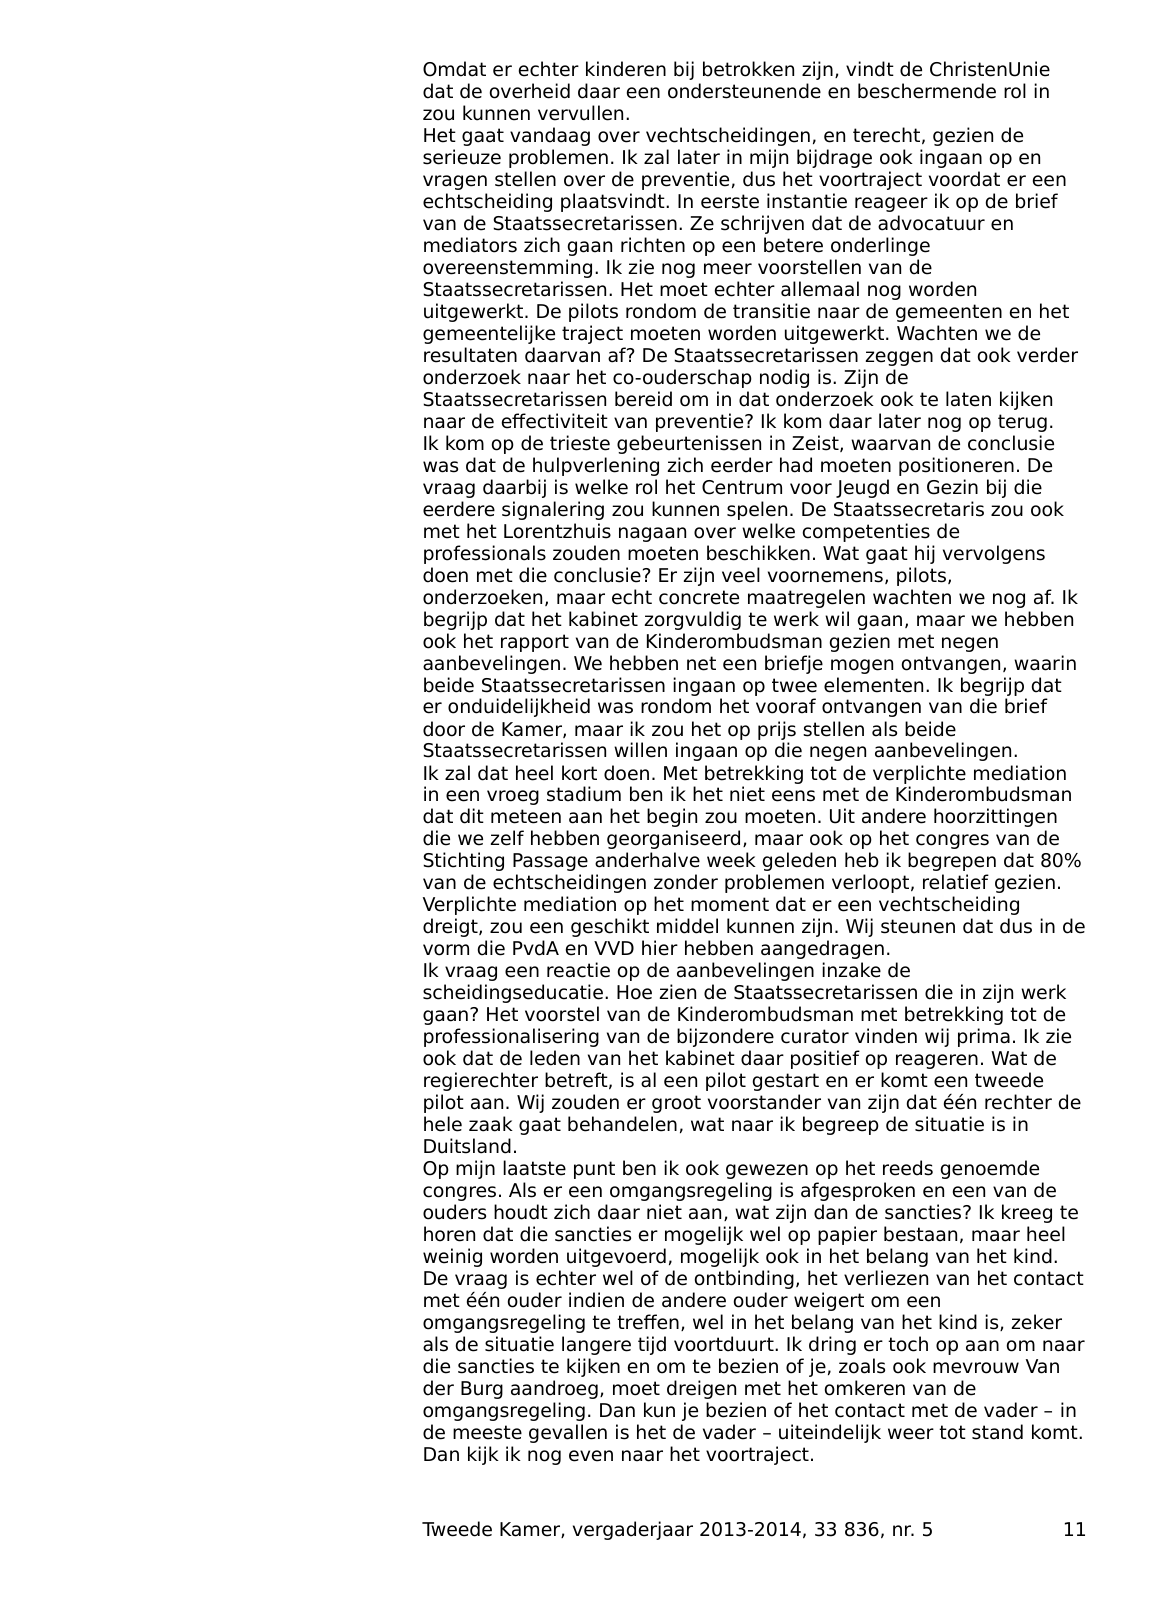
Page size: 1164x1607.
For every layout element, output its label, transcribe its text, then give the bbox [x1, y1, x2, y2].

text Op mijn laatste punt ben ik ook gewezen op het reeds genoemde congres. Als er een omgangsregeling is afgesproken en een van de ouders houdt zich daar niet aan, wat zijn dan de sancties? Ik kreeg te horen dat die sancties er mogelijk wel op papier bestaan, maar heel weinig worden uitgevoerd, mogelijk ook in het belang van het kind. De vraag is echter wel of de ontbinding, het verliezen van het contact met één ouder indien de andere ouder weigert om een omgangsregeling te treffen, wel in het belang van het kind is, zeker als de situatie langere tijd voortduurt. Ik dring er toch op aan om naar die sancties te kijken en om te bezien of je, zoals ook mevrouw Van der Burg aandroeg, moet dreigen met het omkeren van de omgangsregeling. Dan kun je bezien of het contact met de vader – in de meeste gevallen is het de vader – uiteindelijk weer tot stand komt. [422, 1158, 1087, 1444]
text Ik kom op de trieste gebeurtenissen in Zeist, waarvan de conclusie was dat de hulpverlening zich eerder had moeten positioneren. De vraag daarbij is welke rol het Centrum voor Jeugd en Gezin bij die eerdere signalering zou kunnen spelen. De Staatssecretaris zou ook met het Lorentzhuis nagaan over welke competenties de professionals zouden moeten beschikken. Wat gaat hij vervolgens doen met die conclusie? Er zijn veel voornemens, pilots, onderzoeken, maar echt concrete maatregelen wachten we nog af. Ik begrijp dat het kabinet zorgvuldig te werk wil gaan, maar we hebben ook het rapport van de Kinderombudsman gezien met negen aanbevelingen. We hebben net een briefje mogen ontvangen, waarin beide Staatssecretarissen ingaan op twee elementen. Ik begrijp dat er onduidelijkheid was rondom het vooraf ontvangen van die brief door de Kamer, maar ik zou het op prijs stellen als beide Staatssecretarissen willen ingaan op die negen aanbevelingen. [422, 433, 1087, 762]
text Ik zal dat heel kort doen. Met betrekking tot de verplichte mediation in een vroeg stadium ben ik het niet eens met de Kinderombudsman dat dit meteen aan het begin zou moeten. Uit andere hoorzittingen die we zelf hebben georganiseerd, maar ook op het congres van de Stichting Passage anderhalve week geleden heb ik begrepen dat 80% van de echtscheidingen zonder problemen verloopt, relatief gezien. Verplichte mediation op het moment dat er een vechtscheiding dreigt, zou een geschikt middel kunnen zijn. Wij steunen dat dus in de vorm die PvdA en VVD hier hebben aangedragen. [422, 762, 1087, 960]
text Het gaat vandaag over vechtscheidingen, en terecht, gezien de serieuze problemen. Ik zal later in mijn bijdrage ook ingaan op en vragen stellen over de preventie, dus het voortraject voordat er een echtscheiding plaatsvindt. In eerste instantie reageer ik op de brief van de Staatssecretarissen. Ze schrijven dat de advocatuur en mediators zich gaan richten op een betere onderlinge overeenstemming. Ik zie nog meer voorstellen van de Staatssecretarissen. Het moet echter allemaal nog worden uitgewerkt. De pilots rondom de transitie naar de gemeenten en het gemeentelijke traject moeten worden uitgewerkt. Wachten we de resultaten daarvan af? De Staatssecretarissen zeggen dat ook verder onderzoek naar het co-ouderschap nodig is. Zijn de Staatssecretarissen bereid om in dat onderzoek ook te laten kijken naar de effectiviteit van preventie? Ik kom daar later nog op terug. [422, 125, 1087, 433]
text Omdat er echter kinderen bij betrokken zijn, vindt de ChristenUnie dat de overheid daar een ondersteunende en beschermende rol in zou kunnen vervullen. [422, 59, 1087, 125]
text Ik vraag een reactie op de aanbevelingen inzake de scheidingseducatie. Hoe zien de Staatssecretarissen die in zijn werk gaan? Het voorstel van de Kinderombudsman met betrekking tot de professionalisering van de bijzondere curator vinden wij prima. Ik zie ook dat de leden van het kabinet daar positief op reageren. Wat de regierechter betreft, is al een pilot gestart en er komt een tweede pilot aan. Wij zouden er groot voorstander van zijn dat één rechter de hele zaak gaat behandelen, wat naar ik begreep de situatie is in Duitsland. [422, 960, 1087, 1158]
text Dan kijk ik nog even naar het voortraject. [422, 1444, 1087, 1466]
